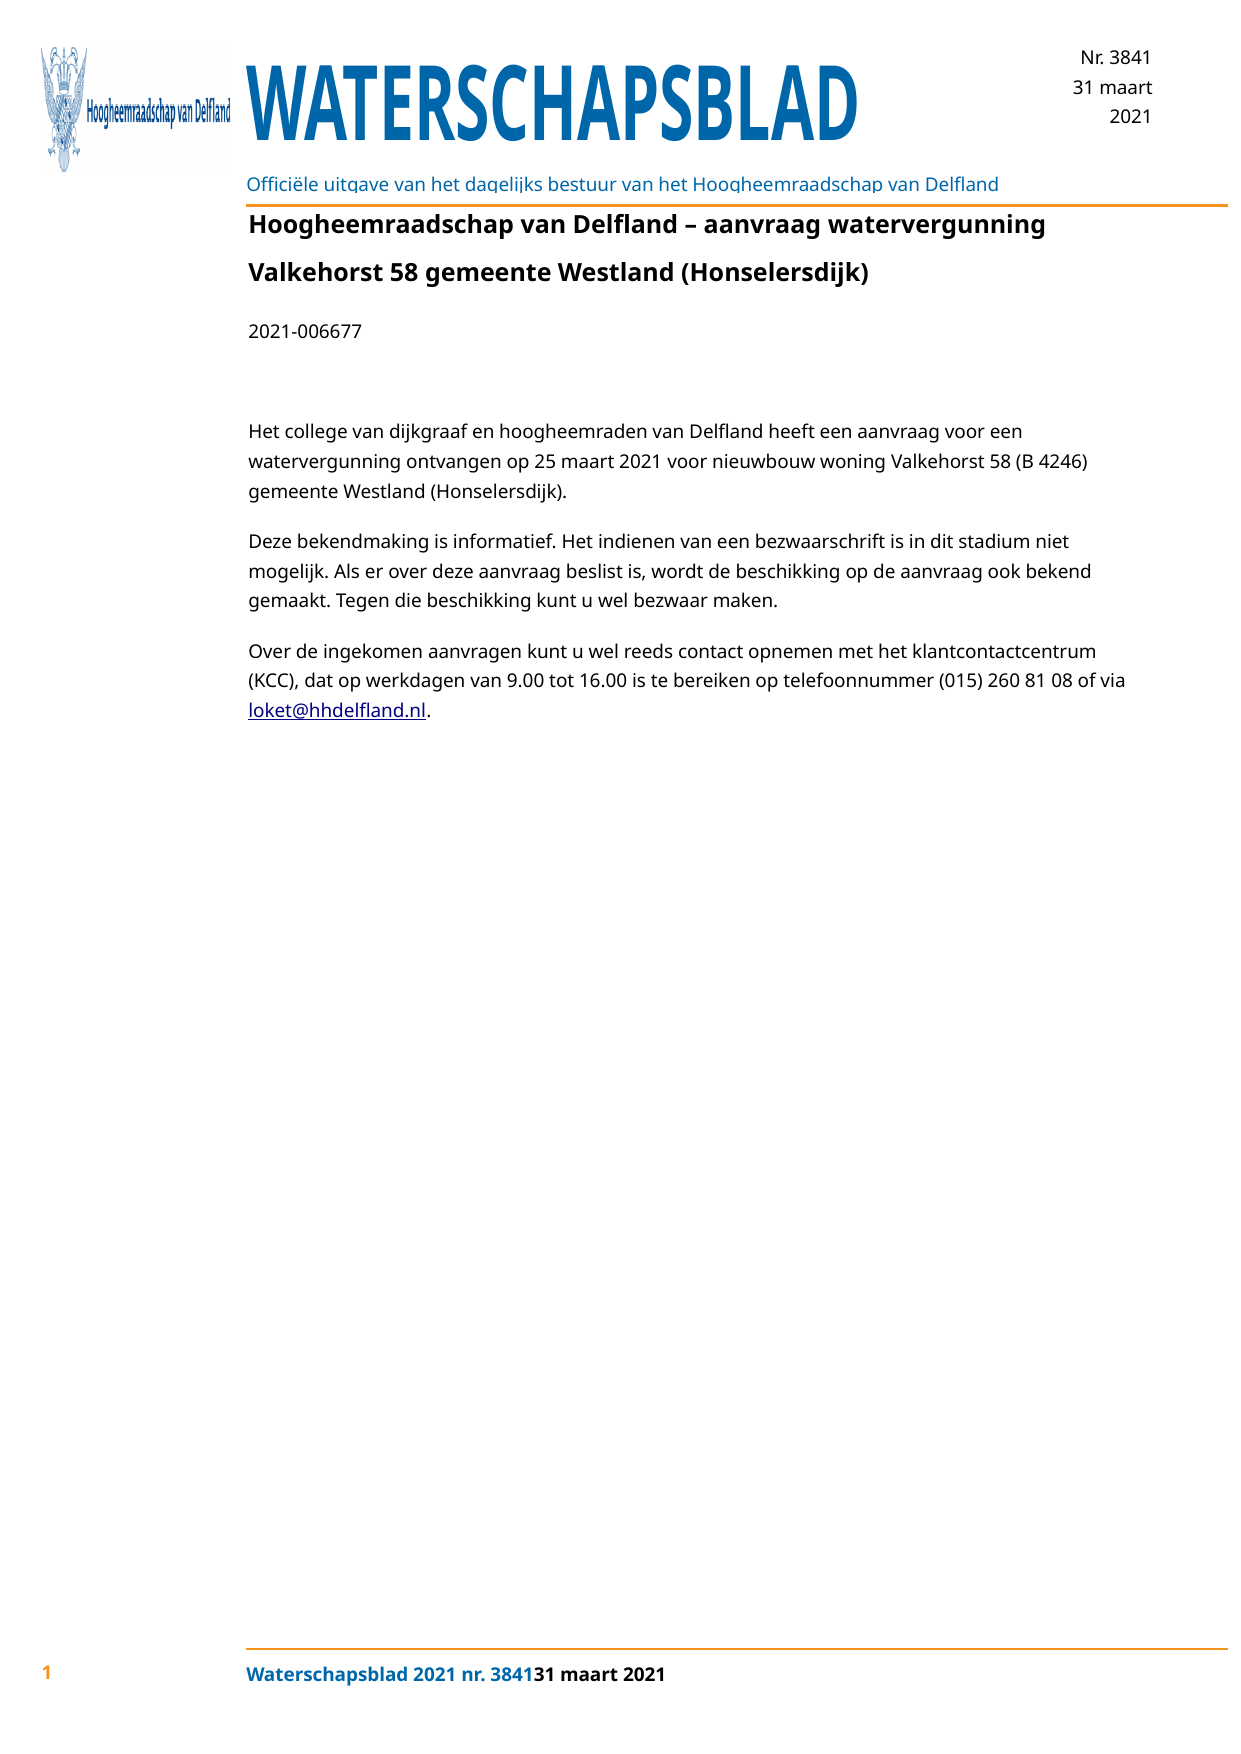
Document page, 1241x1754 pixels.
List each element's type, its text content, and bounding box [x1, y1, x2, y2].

picture [41, 47, 231, 172]
text Deze bekendmaking is informatief. Het indienen van een bezwaarschrift is in dit stadium niet mogelijk. Als er over deze aanvraag beslist is, wordt de beschikking op de aanvraag ook bekend gemaakt. Tegen die beschikking kunt u wel bezwaar maken. [248, 528, 1152, 613]
text Het college van dijkgraaf en hoogheemraden van Delfland heeft een aanvraag voor een watervergunning ontvangen op 25 maart 2021 voor nieuwbouw woning Valkehorst 58 (B 4246) gemeente Westland (Honselersdijk). [248, 419, 1152, 504]
text Over de ingekomen aanvragen kunt u wel reeds contact opnemen met het klantcontactcentrum (KCC), dat op werkdagen van 9.00 tot 16.00 is te bereiken op telefoonnummer (015) 260 81 08 of via loket@hhdelfland.nl. [248, 638, 1152, 723]
text 2021-006677 [248, 318, 1152, 344]
text Hoogheemraadschap van Delfland – aanvraag watervergunning Valkehorst 58 gemeente Westland (Honselersdijk) [248, 207, 1152, 288]
